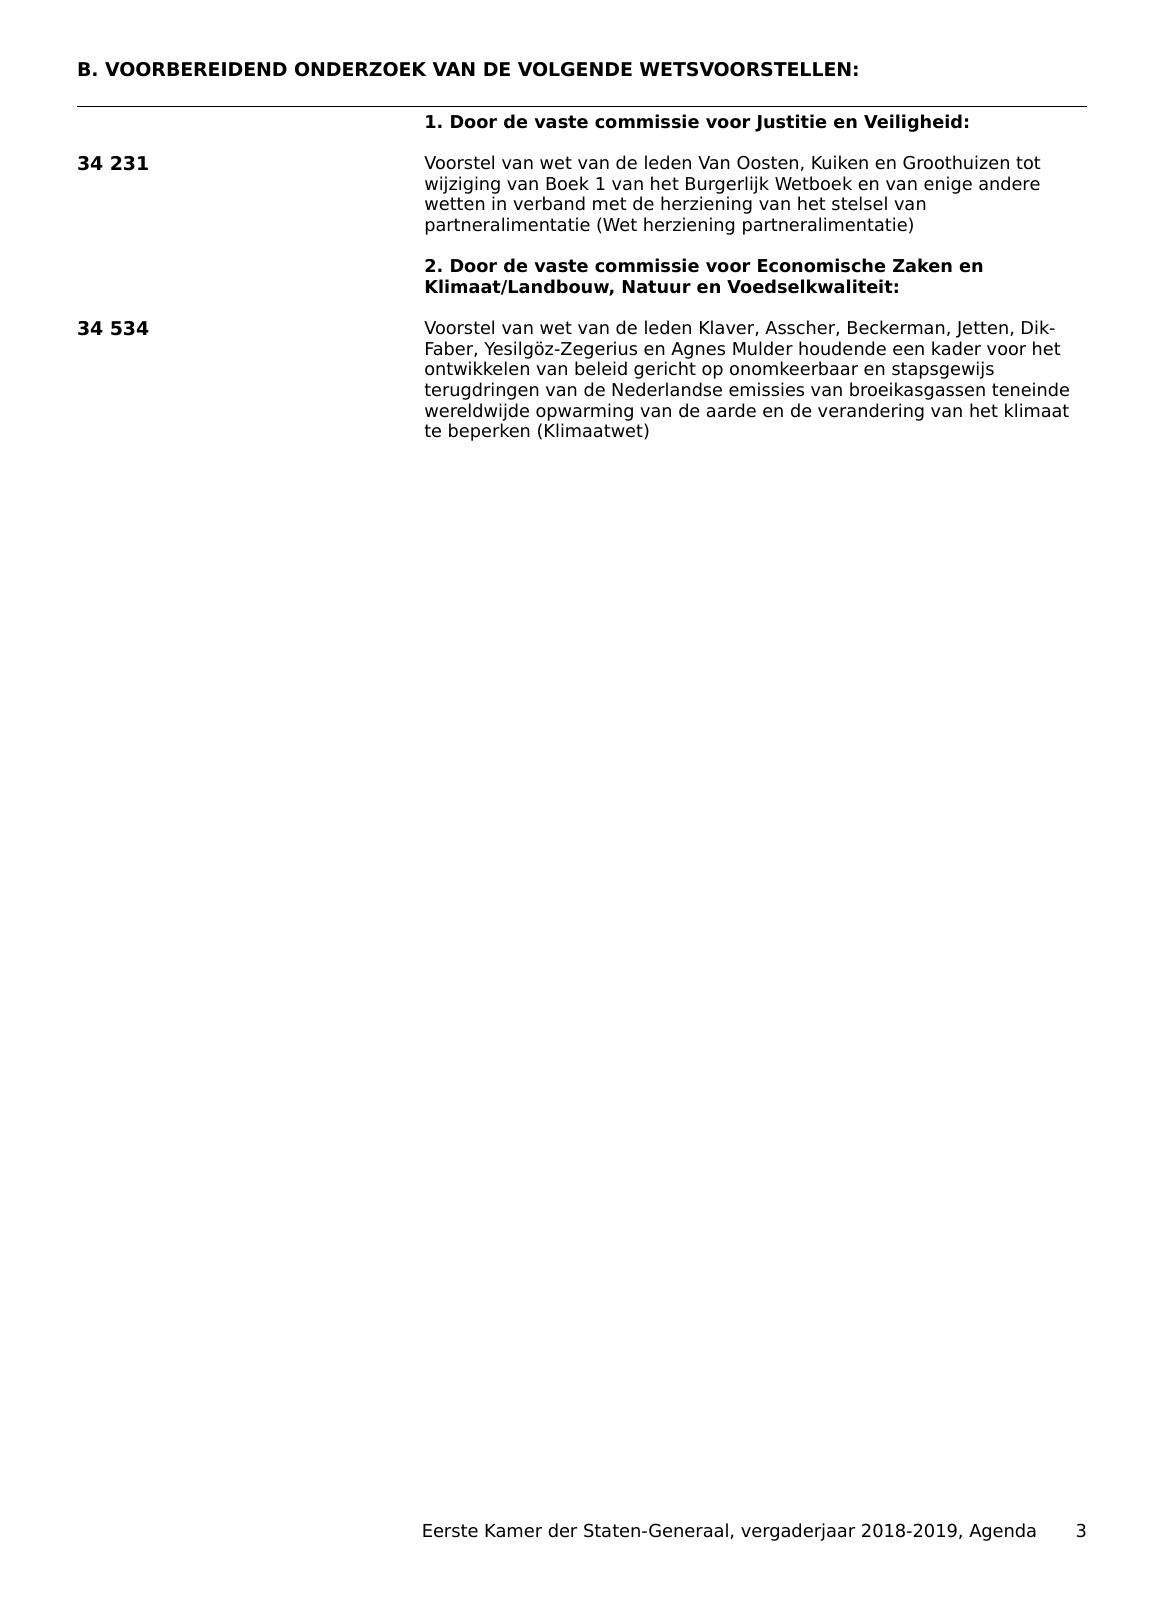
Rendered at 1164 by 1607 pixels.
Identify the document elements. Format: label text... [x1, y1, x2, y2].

table_cell [418, 236, 1087, 256]
table_header [77, 107, 401, 132]
table_header 1. Door de vaste commissie voor Justitie en Veiligheid: [418, 107, 1087, 132]
table_cell [77, 256, 401, 297]
table_cell [401, 256, 418, 297]
table_cell [401, 318, 418, 442]
table_cell 2. Door de vaste commissie voor Economische Zaken en Klimaat/Landbouw, Natuur en Voedselkwaliteit: [418, 256, 1087, 297]
table_cell 34 231 [77, 153, 401, 236]
table_cell [77, 133, 401, 153]
table_cell [401, 153, 418, 236]
table_cell Voorstel van wet van de leden Klaver, Asscher, Beckerman, Jetten, Dik-Faber, Yesilgöz-Zegerius en Agnes Mulder houdende een kader voor het ontwikkelen van beleid gericht op onomkeerbaar en stapsgewijs terugdringen van de Nederlandse emissies van broeikasgassen teneinde wereldwijde opwarming van de aarde en de verandering van het klimaat te beperken (Klimaatwet) [418, 318, 1087, 442]
table_cell [401, 298, 418, 318]
table_cell [401, 236, 418, 256]
table_cell [418, 298, 1087, 318]
table_header [401, 107, 418, 132]
table_cell [77, 236, 401, 256]
table_cell [401, 133, 418, 153]
table_cell Voorstel van wet van de leden Van Oosten, Kuiken en Groothuizen tot wijziging van Boek 1 van het Burgerlijk Wetboek en van enige andere wetten in verband met de herziening van het stelsel van partneralimentatie (Wet herziening partneralimentatie) [418, 153, 1087, 236]
table_cell [77, 298, 401, 318]
table_cell [418, 133, 1087, 153]
table_cell 34 534 [77, 318, 401, 442]
subtitle B. VOORBEREIDEND ONDERZOEK VAN DE VOLGENDE WETSVOORSTELLEN: [77, 59, 1087, 81]
